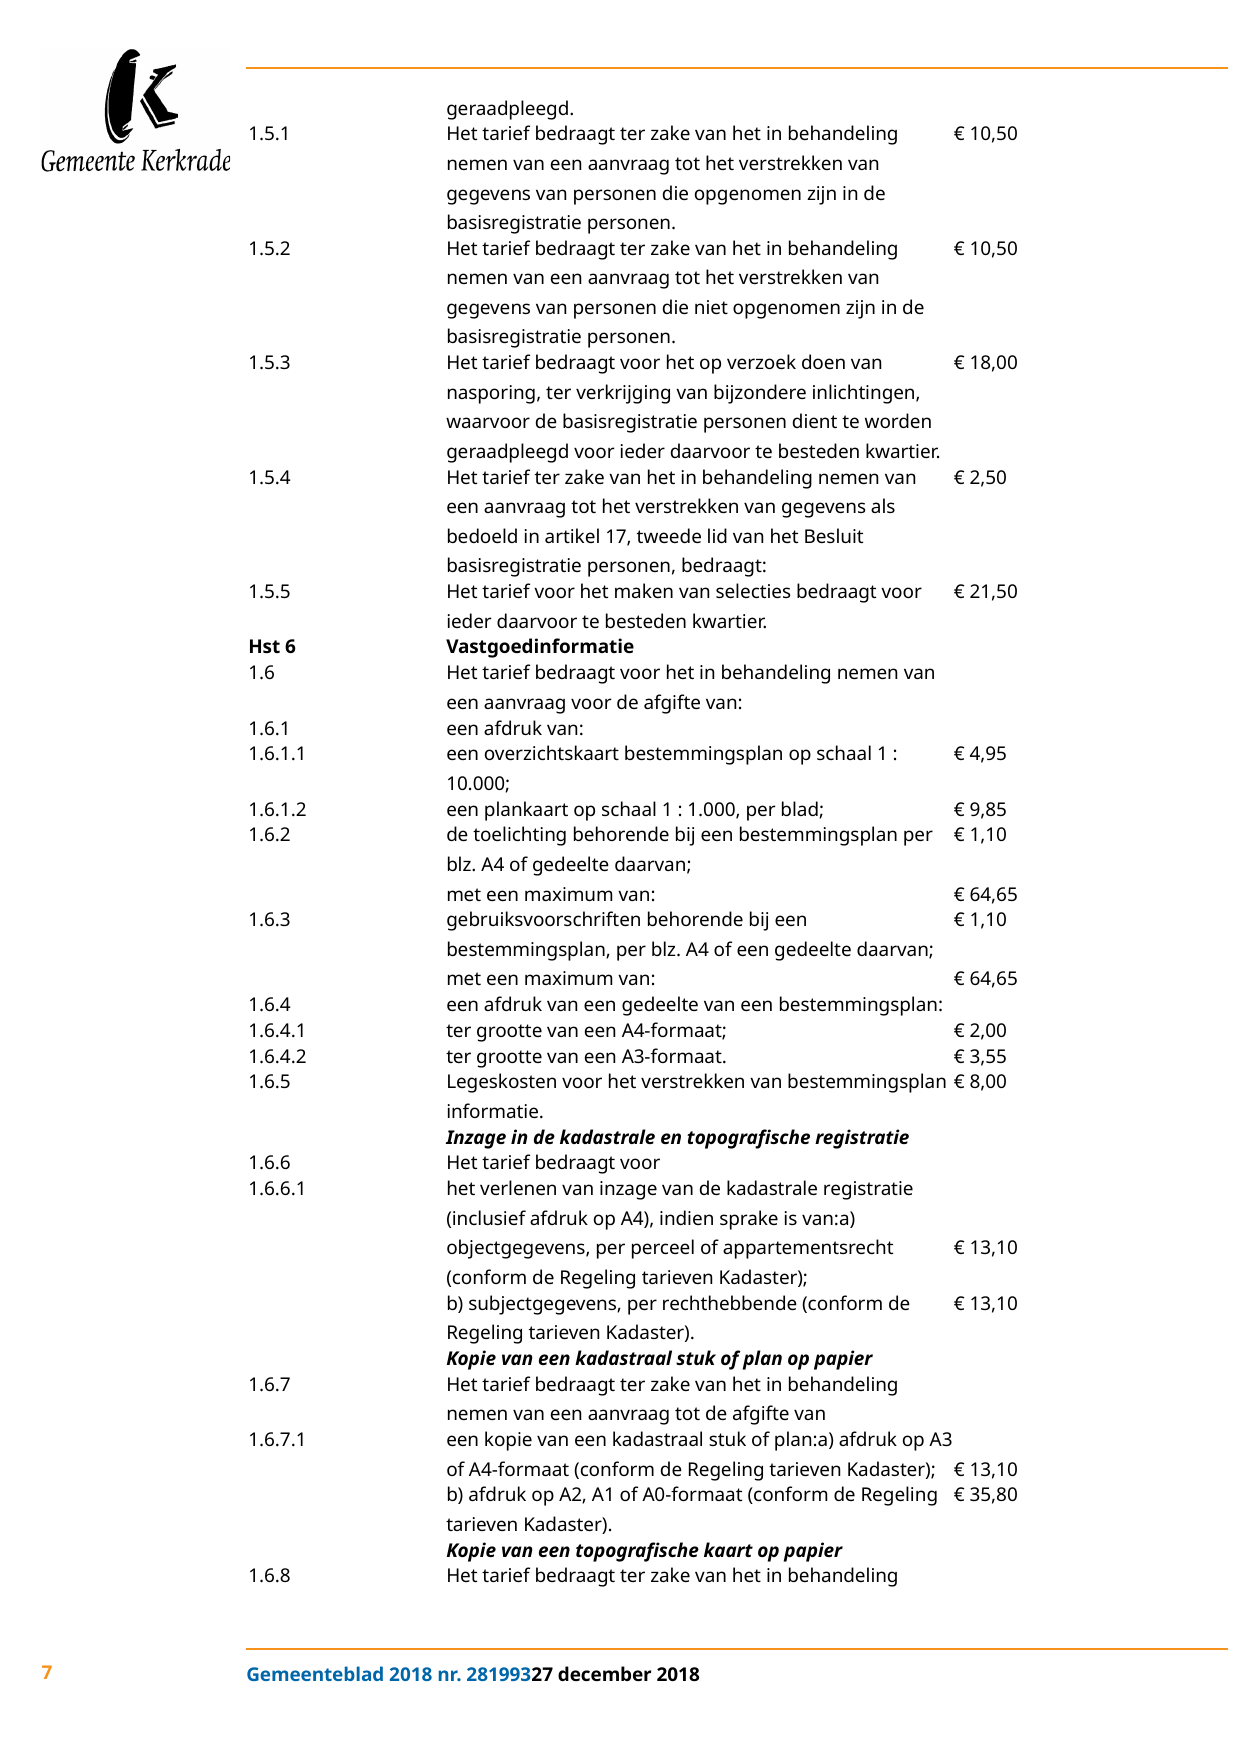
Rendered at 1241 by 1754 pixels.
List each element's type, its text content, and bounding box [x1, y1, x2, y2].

table_cell [954, 95, 1152, 121]
table_cell b) afdruk op A2, A1 of A0-formaat (conform de Regeling tarieven Kadaster). [446, 1481, 954, 1537]
table_cell 1.6.6 [248, 1150, 446, 1175]
table_cell Inzage in de kadastrale en topografische registratie [446, 1124, 954, 1149]
table_cell een afdruk van een gedeelte van een bestemmingsplan: [446, 991, 954, 1017]
table_cell € 1,10 € 64,65 [954, 822, 1152, 906]
table_cell 1.6.4.2 [248, 1043, 446, 1068]
table_cell € 35,80 [954, 1481, 1152, 1537]
table_cell een overzichtskaart bestemmingsplan op schaal 1 : 10.000; [446, 741, 954, 796]
table_cell 1.6.6.1 [248, 1175, 446, 1290]
table_cell 1.5.4 [248, 464, 446, 578]
table_cell € 9,85 [954, 796, 1152, 822]
table_cell € 13,10 [954, 1290, 1152, 1345]
table_cell geraadpleegd. [446, 95, 954, 121]
table_cell [954, 1537, 1152, 1562]
table_cell € 13,10 [954, 1175, 1152, 1290]
table_cell [248, 95, 446, 121]
table_cell een kopie van een kadastraal stuk of plan:a) afdruk op A3 of A4-formaat (conform de Regeling tarieven Kadaster); [446, 1426, 954, 1481]
table_cell Vastgoedinformatie [446, 634, 954, 659]
table_cell 1.6.4.1 [248, 1017, 446, 1043]
table_cell een plankaart op schaal 1 : 1.000, per blad; [446, 796, 954, 822]
table_cell de toelichting behorende bij een bestemmingsplan per blz. A4 of gedeelte daarvan; met een maximum van: [446, 822, 954, 906]
table_cell 1.5.1 [248, 121, 446, 235]
table_cell [954, 660, 1152, 715]
table_cell 1.6.7.1 [248, 1426, 446, 1481]
table_cell Het tarief bedraagt ter zake van het in behandeling nemen van een aanvraag tot de afgifte van [446, 1371, 954, 1426]
table_cell Het tarief ter zake van het in behandeling nemen van een aanvraag tot het verstrekken van gegevens als bedoeld in artikel 17, tweede lid van het Besluit basisregistratie personen, bedraagt: [446, 464, 954, 578]
table_cell 1.6.5 [248, 1069, 446, 1124]
table_cell 1.6.1.2 [248, 796, 446, 822]
table_cell Het tarief bedraagt voor het in behandeling nemen van een aanvraag voor de afgifte van: [446, 660, 954, 715]
table_cell € 2,00 [954, 1017, 1152, 1043]
table_cell 1.6.3 [248, 906, 446, 991]
picture [41, 47, 231, 172]
table_cell een afdruk van: [446, 715, 954, 741]
table_cell [954, 991, 1152, 1017]
table_cell 1.6.2 [248, 822, 446, 906]
table_cell [954, 715, 1152, 741]
table_cell € 3,55 [954, 1043, 1152, 1068]
table_cell Het tarief bedraagt voor het op verzoek doen van nasporing, ter verkrijging van bijzondere inlichtingen, waarvoor de basisregistratie personen dient te worden geraadpleegd voor ieder daarvoor te besteden kwartier. [446, 350, 954, 464]
table_cell 1.6.7 [248, 1371, 446, 1426]
table_cell [954, 1150, 1152, 1175]
table_cell [954, 634, 1152, 659]
table_cell 1.6.8 [248, 1563, 446, 1588]
table_cell € 4,95 [954, 741, 1152, 796]
table_cell ter grootte van een A3-formaat. [446, 1043, 954, 1068]
table_cell 1.6.4 [248, 991, 446, 1017]
table_cell € 13,10 [954, 1426, 1152, 1481]
table_cell € 10,50 [954, 235, 1152, 349]
table_cell 1.5.3 [248, 350, 446, 464]
table_cell Kopie van een topografische kaart op papier [446, 1537, 954, 1562]
table_cell [954, 1371, 1152, 1426]
table_cell € 21,50 [954, 579, 1152, 634]
table_cell Het tarief bedraagt ter zake van het in behandeling nemen van een aanvraag tot het verstrekken van gegevens van personen die niet opgenomen zijn in de basisregistratie personen. [446, 235, 954, 349]
table_cell [954, 1345, 1152, 1371]
table_cell € 1,10 € 64,65 [954, 906, 1152, 991]
table_cell Hst 6 [248, 634, 446, 659]
table_cell [248, 1481, 446, 1537]
table_cell 1.6.1.1 [248, 741, 446, 796]
table_cell 1.5.5 [248, 579, 446, 634]
table_cell € 10,50 [954, 121, 1152, 235]
table_cell [954, 1563, 1152, 1588]
table_cell Het tarief bedraagt ter zake van het in behandeling nemen van een aanvraag tot het verstrekken van gegevens van personen die opgenomen zijn in de basisregistratie personen. [446, 121, 954, 235]
table_cell Legeskosten voor het verstrekken van bestemmingsplan informatie. [446, 1069, 954, 1124]
table_cell [248, 1290, 446, 1345]
table_cell Het tarief voor het maken van selecties bedraagt voor ieder daarvoor te besteden kwartier. [446, 579, 954, 634]
table_cell ter grootte van een A4-formaat; [446, 1017, 954, 1043]
table_cell € 8,00 [954, 1069, 1152, 1124]
table_cell het verlenen van inzage van de kadastrale registratie (inclusief afdruk op A4), indien sprake is van:a) objectgegevens, per perceel of appartementsrecht (conform de Regeling tarieven Kadaster); [446, 1175, 954, 1290]
table_cell [248, 1537, 446, 1562]
table_cell Het tarief bedraagt voor [446, 1150, 954, 1175]
table_cell [248, 1345, 446, 1371]
table_cell [954, 1124, 1152, 1149]
table_cell b) subjectgegevens, per rechthebbende (conform de Regeling tarieven Kadaster). [446, 1290, 954, 1345]
table_cell 1.5.2 [248, 235, 446, 349]
table_cell Kopie van een kadastraal stuk of plan op papier [446, 1345, 954, 1371]
table_cell € 18,00 [954, 350, 1152, 464]
table_cell [248, 1124, 446, 1149]
table_cell 1.6.1 [248, 715, 446, 741]
table_cell 1.6 [248, 660, 446, 715]
table_cell gebruiksvoorschriften behorende bij een bestemmingsplan, per blz. A4 of een gedeelte daarvan; met een maximum van: [446, 906, 954, 991]
table_cell € 2,50 [954, 464, 1152, 578]
table_cell Het tarief bedraagt ter zake van het in behandeling [446, 1563, 954, 1588]
